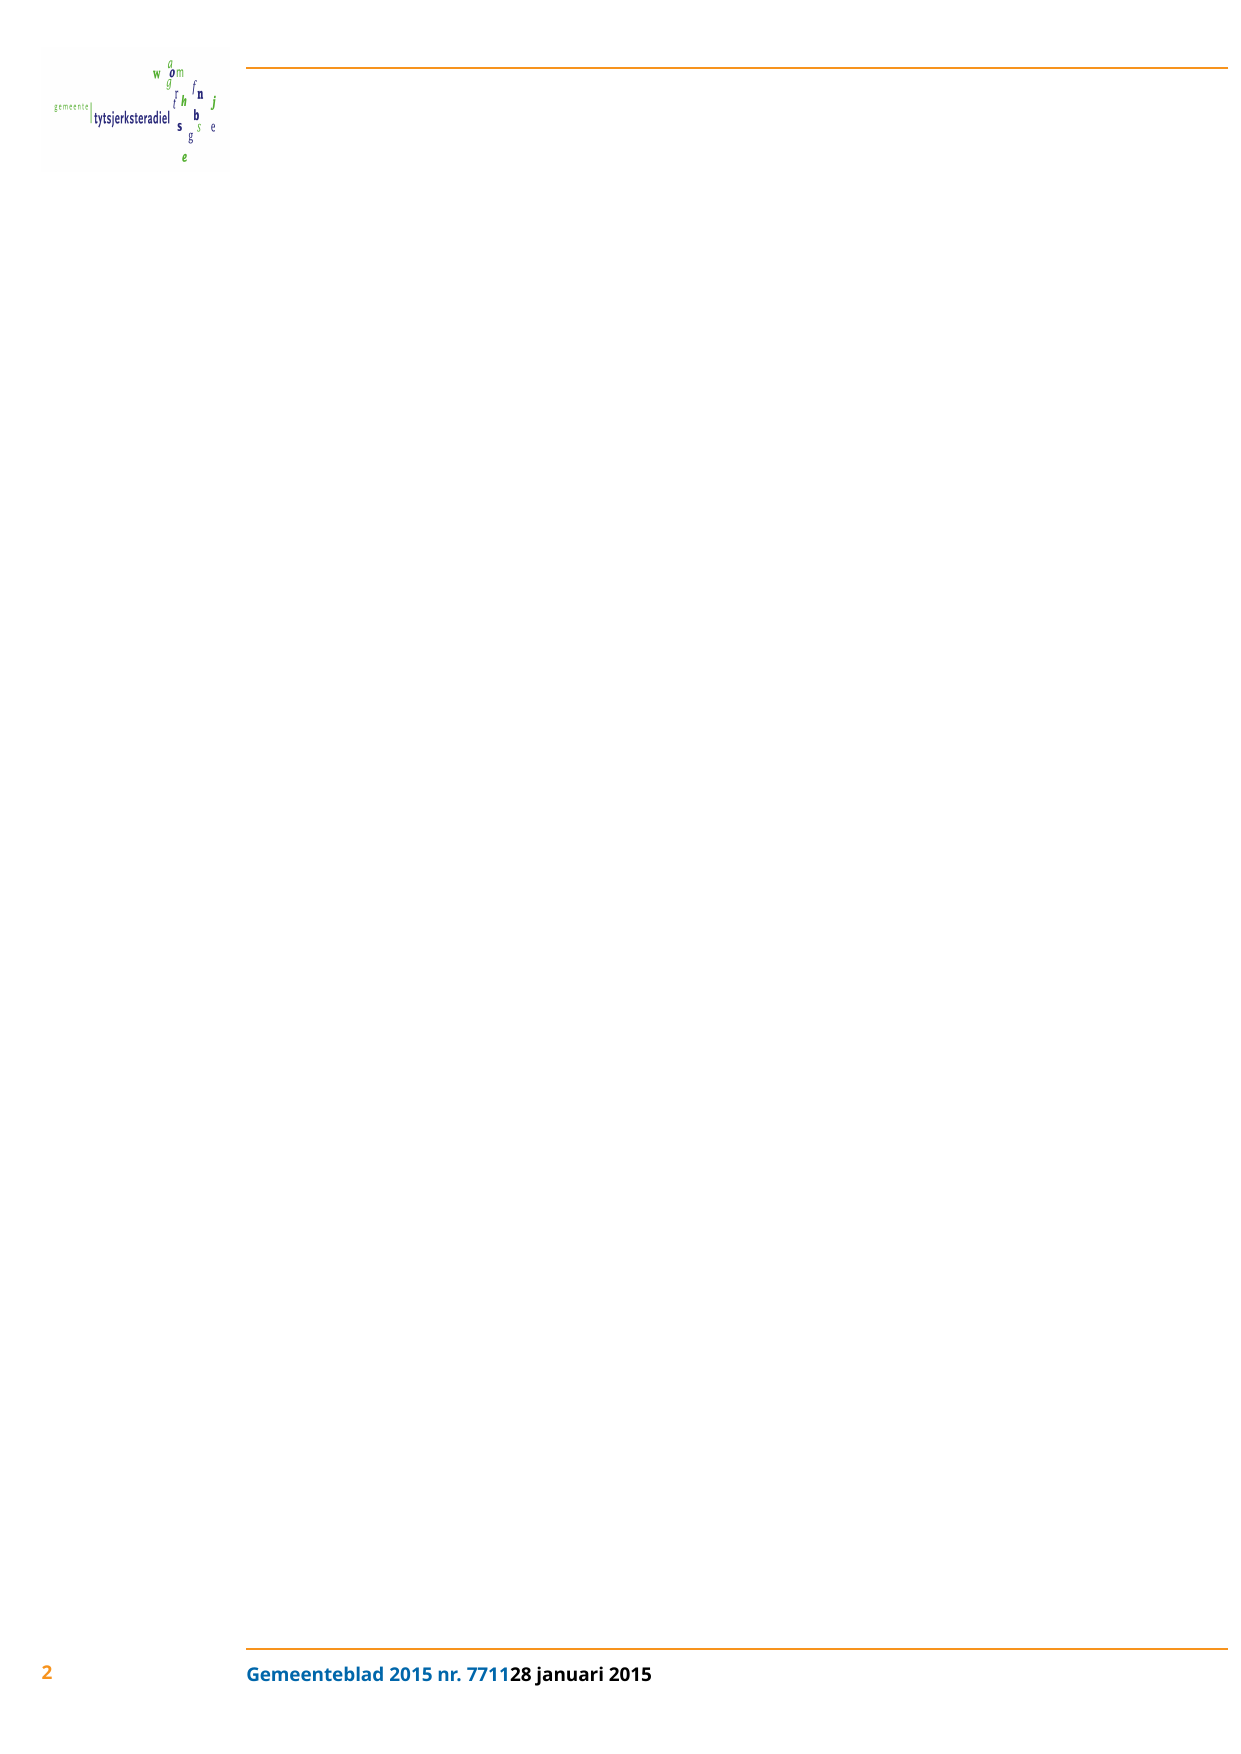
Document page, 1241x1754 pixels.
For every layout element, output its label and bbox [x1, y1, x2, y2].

picture [41, 47, 231, 172]
